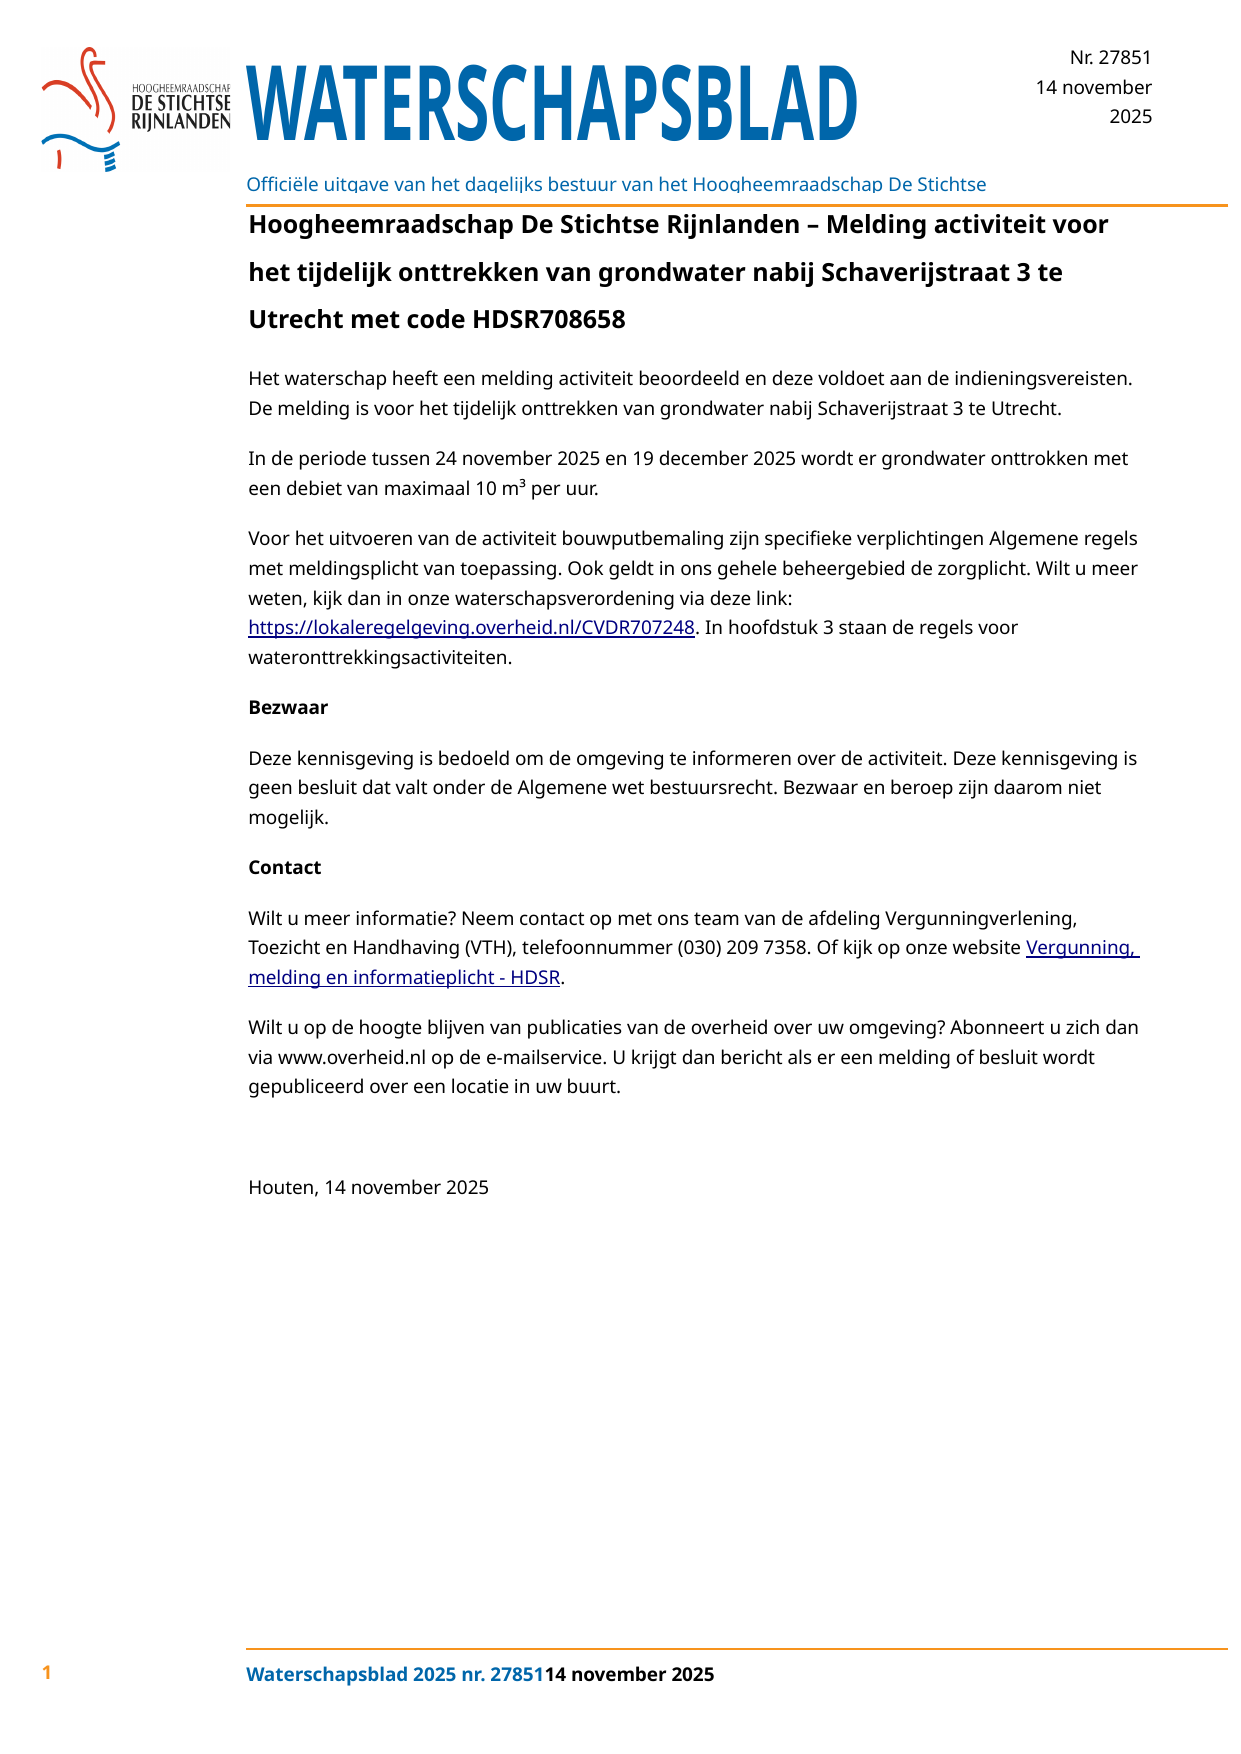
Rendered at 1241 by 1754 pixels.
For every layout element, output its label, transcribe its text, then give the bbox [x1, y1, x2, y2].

text Hoogheemraadschap De Stichtse Rijnlanden – Melding activiteit voor het tijdelijk onttrekken van grondwater nabij Schaverijstraat 3 te Utrecht met code HDSR708658 [248, 207, 1152, 336]
text In de periode tussen 24 november 2025 en 19 december 2025 wordt er grondwater onttrokken met een debiet van maximaal 10 m³ per uur. [248, 446, 1152, 501]
text Voor het uitvoeren van de activiteit bouwputbemaling zijn specifieke verplichtingen Algemene regels met meldingsplicht van toepassing. Ook geldt in ons gehele beheergebied de zorgplicht. Wilt u meer weten, kijk dan in onze waterschapsverordening via deze link: https://lokaleregelgeving.overheid.nl/CVDR707248. In hoofdstuk 3 staan de regels voor wateronttrekkingsactiviteiten. [248, 526, 1152, 669]
text Wilt u op de hoogte blijven van publicaties van de overheid over uw omgeving? Abonneert u zich dan via www.overheid.nl op de e-mailservice. U krijgt dan bericht als er een melding of besluit wordt gepubliceerd over een locatie in uw buurt. [248, 1014, 1152, 1099]
text Wilt u meer informatie? Neem contact op met ons team van de afdeling Vergunningverlening, Toezicht en Handhaving (VTH), telefoonnummer (030) 209 7358. Of kijk op onze website Vergunning, melding en informatieplicht - HDSR. [248, 905, 1152, 989]
text Bezwaar [248, 694, 1152, 720]
text Het waterschap heeft een melding activiteit beoordeeld en deze voldoet aan de indieningsvereisten. De melding is voor het tijdelijk onttrekken van grondwater nabij Schaverijstraat 3 te Utrecht. [248, 366, 1152, 421]
text Houten, 14 november 2025 [248, 1174, 1152, 1200]
text Contact [248, 854, 1152, 880]
picture [41, 47, 231, 172]
text Deze kennisgeving is bedoeld om de omgeving te informeren over de activiteit. Deze kennisgeving is geen besluit dat valt onder de Algemene wet bestuursrecht. Bezwaar en beroep zijn daarom niet mogelijk. [248, 745, 1152, 829]
